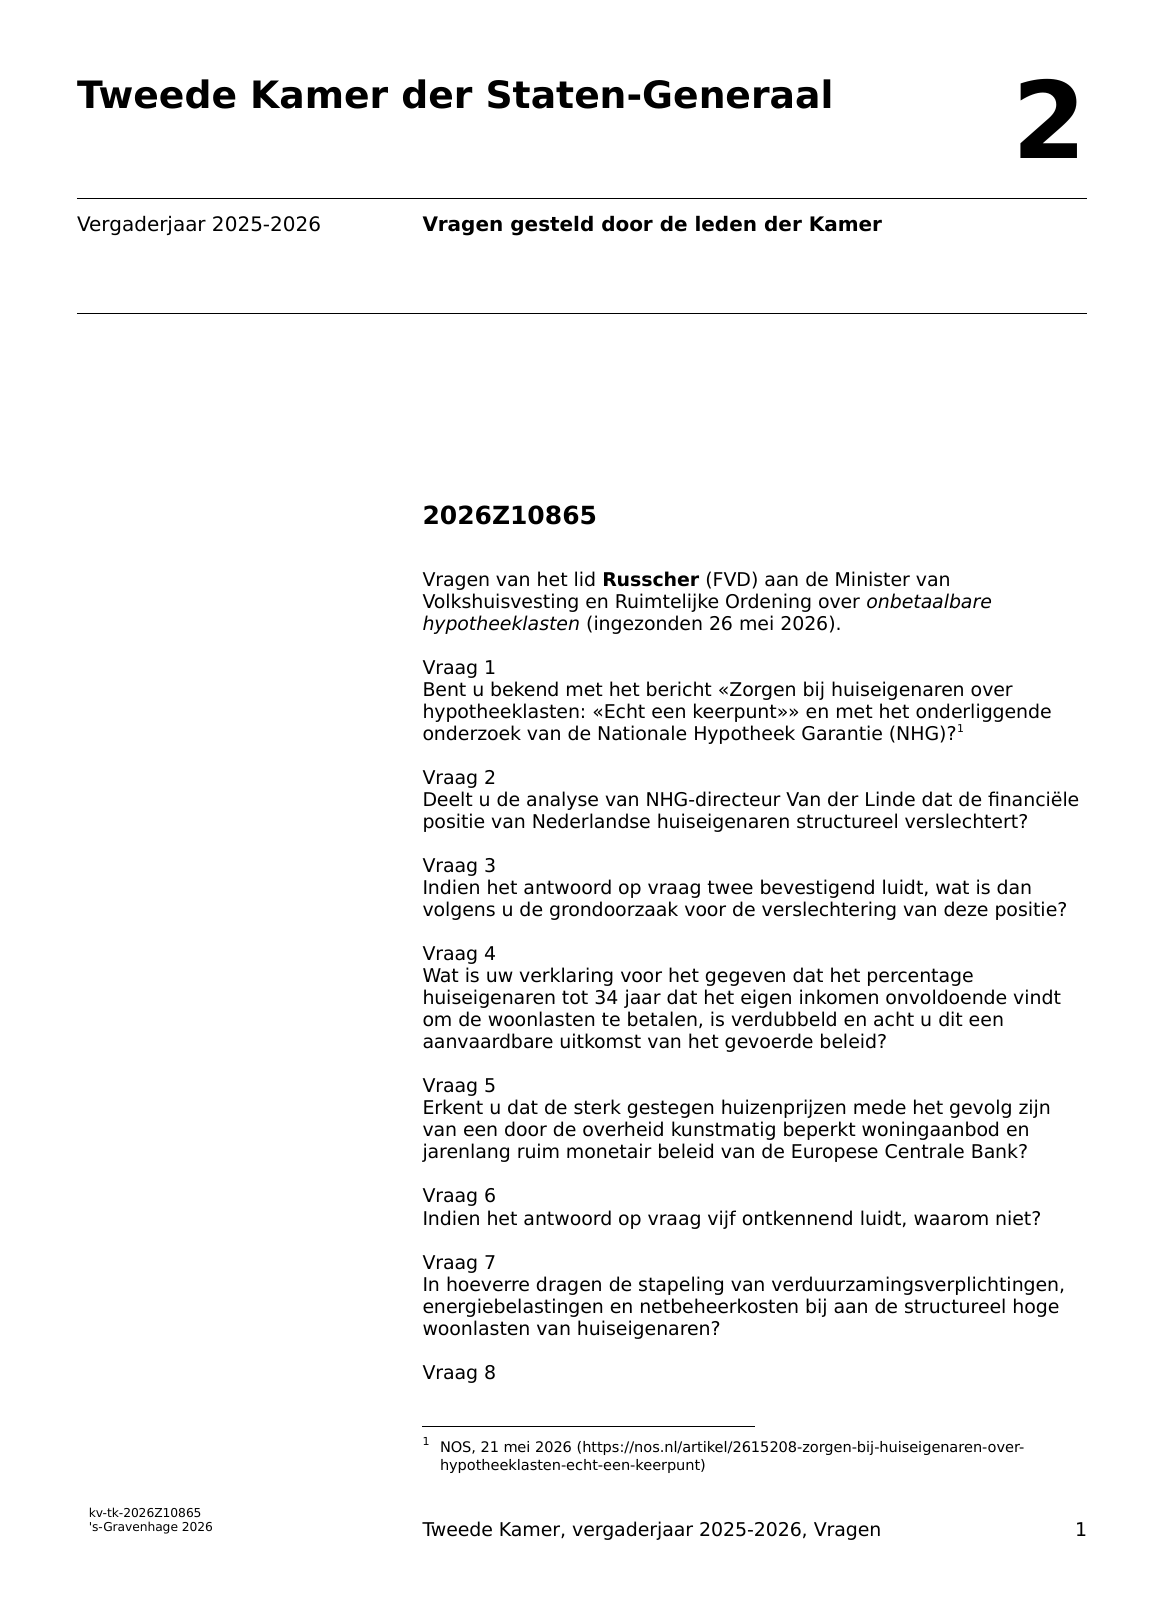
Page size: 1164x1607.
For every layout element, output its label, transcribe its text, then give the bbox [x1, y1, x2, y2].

table_header 2 [886, 59, 1087, 198]
text Vragen van het lid Russcher (FVD) aan de Minister van Volkshuisvesting en Ruimtelijke Ordening over onbetaalbare hypotheeklasten (ingezonden 26 mei 2026). [422, 569, 1087, 635]
text Vraag 6 [422, 1185, 1087, 1207]
table_header Tweede Kamer der Staten-Generaal [77, 59, 886, 198]
text 's-Gravenhage 2026 [88, 1520, 323, 1534]
text In hoeverre dragen de stapeling van verduurzamingsverplichtingen, energiebelastingen en netbeheerkosten bij aan de structureel hoge woonlasten van huiseigenaren? [422, 1273, 1087, 1339]
text Vraag 5 [422, 1075, 1087, 1097]
table_cell Vragen gesteld door de leden der Kamer [422, 199, 1087, 313]
text Deelt u de analyse van NHG-directeur Van der Linde dat de financiële positie van Nederlandse huiseigenaren structureel verslechtert? [422, 789, 1087, 833]
text NOS, 21 mei 2026 (https://nos.nl/artikel/2615208-zorgen-bij-huiseigenaren-over-hypotheeklasten-echt-een-keerpunt) [422, 1435, 1087, 1474]
text Vraag 7 [422, 1252, 1087, 1273]
text Bent u bekend met het bericht «Zorgen bij huiseigenaren over hypotheeklasten: «Echt een keerpunt»» en met het onderliggende onderzoek van de Nationale Hypotheek Garantie (NHG)? [422, 679, 1087, 745]
text Vraag 8 [422, 1362, 1087, 1384]
text Vraag 2 [422, 767, 1087, 789]
text Indien het antwoord op vraag vijf ontkennend luidt, waarom niet? [422, 1207, 1087, 1229]
text Vraag 4 [422, 943, 1087, 965]
text Indien het antwoord op vraag twee bevestigend luidt, wat is dan volgens u de grondoorzaak voor de verslechtering van deze positie? [422, 877, 1087, 921]
text Wat is uw verklaring voor het gegeven dat het percentage huiseigenaren tot 34 jaar dat het eigen inkomen onvoldoende vindt om de woonlasten te betalen, is verdubbeld en acht u dit een aanvaardbare uitkomst van het gevoerde beleid? [422, 965, 1087, 1053]
text Vraag 3 [422, 855, 1087, 877]
text Vraag 1 [422, 657, 1087, 679]
text Erkent u dat de sterk gestegen huizenprijzen mede het gevolg zijn van een door de overheid kunstmatig beperkt woningaanbod en jarenlang ruim monetair beleid van de Europese Centrale Bank? [422, 1097, 1087, 1163]
text kv-tk-2026Z10865 [88, 1506, 323, 1520]
text 2026Z10865 [422, 501, 1087, 531]
table_cell Vergaderjaar 2025-2026 [77, 199, 422, 313]
